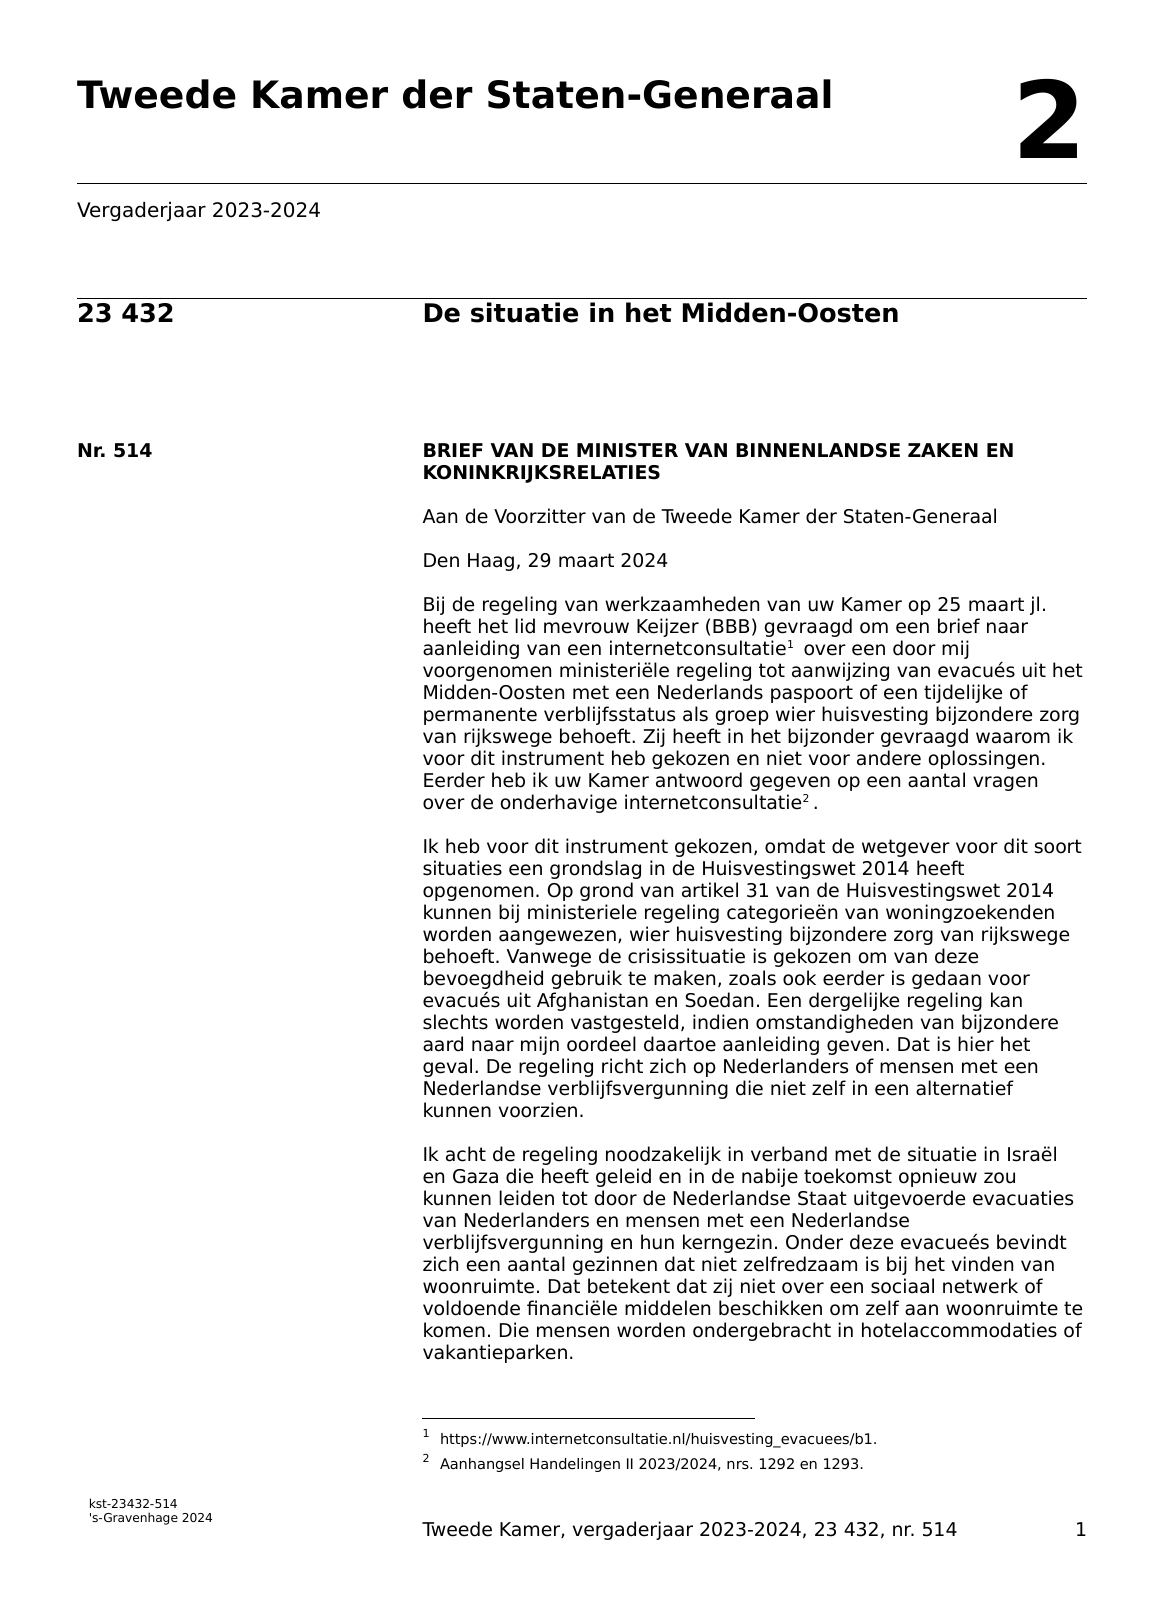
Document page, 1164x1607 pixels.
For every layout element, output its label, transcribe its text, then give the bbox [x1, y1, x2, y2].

subtitle 23 432 De situatie in het Midden-Oosten [77, 299, 1087, 329]
table_header 2 [886, 59, 1087, 183]
text 's-Gravenhage 2024 [88, 1511, 323, 1525]
text https://www.internetconsultatie.nl/huisvesting_evacuees/b1. [422, 1427, 1087, 1449]
text Ik heb voor dit instrument gekozen, omdat de wetgever voor dit soort situaties een grondslag in de Huisvestingswet 2014 heeft opgenomen. Op grond van artikel 31 van de Huisvestingswet 2014 kunnen bij ministeriele regeling categorieën van woningzoekenden worden aangewezen, wier huisvesting bijzondere zorg van rijkswege behoeft. Vanwege de crisissituatie is gekozen om van deze bevoegdheid gebruik te maken, zoals ook eerder is gedaan voor evacués uit Afghanistan en Soedan. Een dergelijke regeling kan slechts worden vastgesteld, indien omstandigheden van bijzondere aard naar mijn oordeel daartoe aanleiding geven. Dat is hier het geval. De regeling richt zich op Nederlanders of mensen met een Nederlandse verblijfsvergunning die niet zelf in een alternatief kunnen voorzien. [422, 836, 1087, 1122]
text Ik acht de regeling noodzakelijk in verband met de situatie in Israël en Gaza die heeft geleid en in de nabije toekomst opnieuw zou kunnen leiden tot door de Nederlandse Staat uitgevoerde evacuaties van Nederlanders en mensen met een Nederlandse verblijfsvergunning en hun kerngezin. Onder deze evacueés bevindt zich een aantal gezinnen dat niet zelfredzaam is bij het vinden van woonruimte. Dat betekent dat zij niet over een sociaal netwerk of voldoende financiële middelen beschikken om zelf aan woonruimte te komen. Die mensen worden ondergebracht in hotelaccommodaties of vakantieparken. [422, 1144, 1087, 1364]
table_header Tweede Kamer der Staten-Generaal [77, 59, 886, 183]
text Den Haag, 29 maart 2024 [422, 550, 1087, 572]
text Bij de regeling van werkzaamheden van uw Kamer op 25 maart jl. heeft het lid mevrouw Keijzer (BBB) gevraagd om een brief naar aanleiding van een internetconsultatie over een door mij voorgenomen ministeriële regeling tot aanwijzing van evacués uit het Midden-Oosten met een Nederlands paspoort of een tijdelijke of permanente verblijfsstatus als groep wier huisvesting bijzondere zorg van rijkswege behoeft. Zij heeft in het bijzonder gevraagd waarom ik voor dit instrument heb gekozen en niet voor andere oplossingen. Eerder heb ik uw Kamer antwoord gegeven op een aantal vragen over de onderhavige internetconsultatie. [422, 594, 1087, 814]
table_cell Vergaderjaar 2023-2024 [77, 184, 1087, 298]
text Aanhangsel Handelingen II 2023/2024, nrs. 1292 en 1293. [422, 1452, 1087, 1474]
text kst-23432-514 [88, 1497, 323, 1511]
text Aan de Voorzitter van de Tweede Kamer der Staten-Generaal [422, 506, 1087, 528]
subtitle Nr. 514 BRIEF VAN DE MINISTER VAN BINNENLANDSE ZAKEN EN KONINKRIJKSRELATIES [77, 440, 1087, 484]
